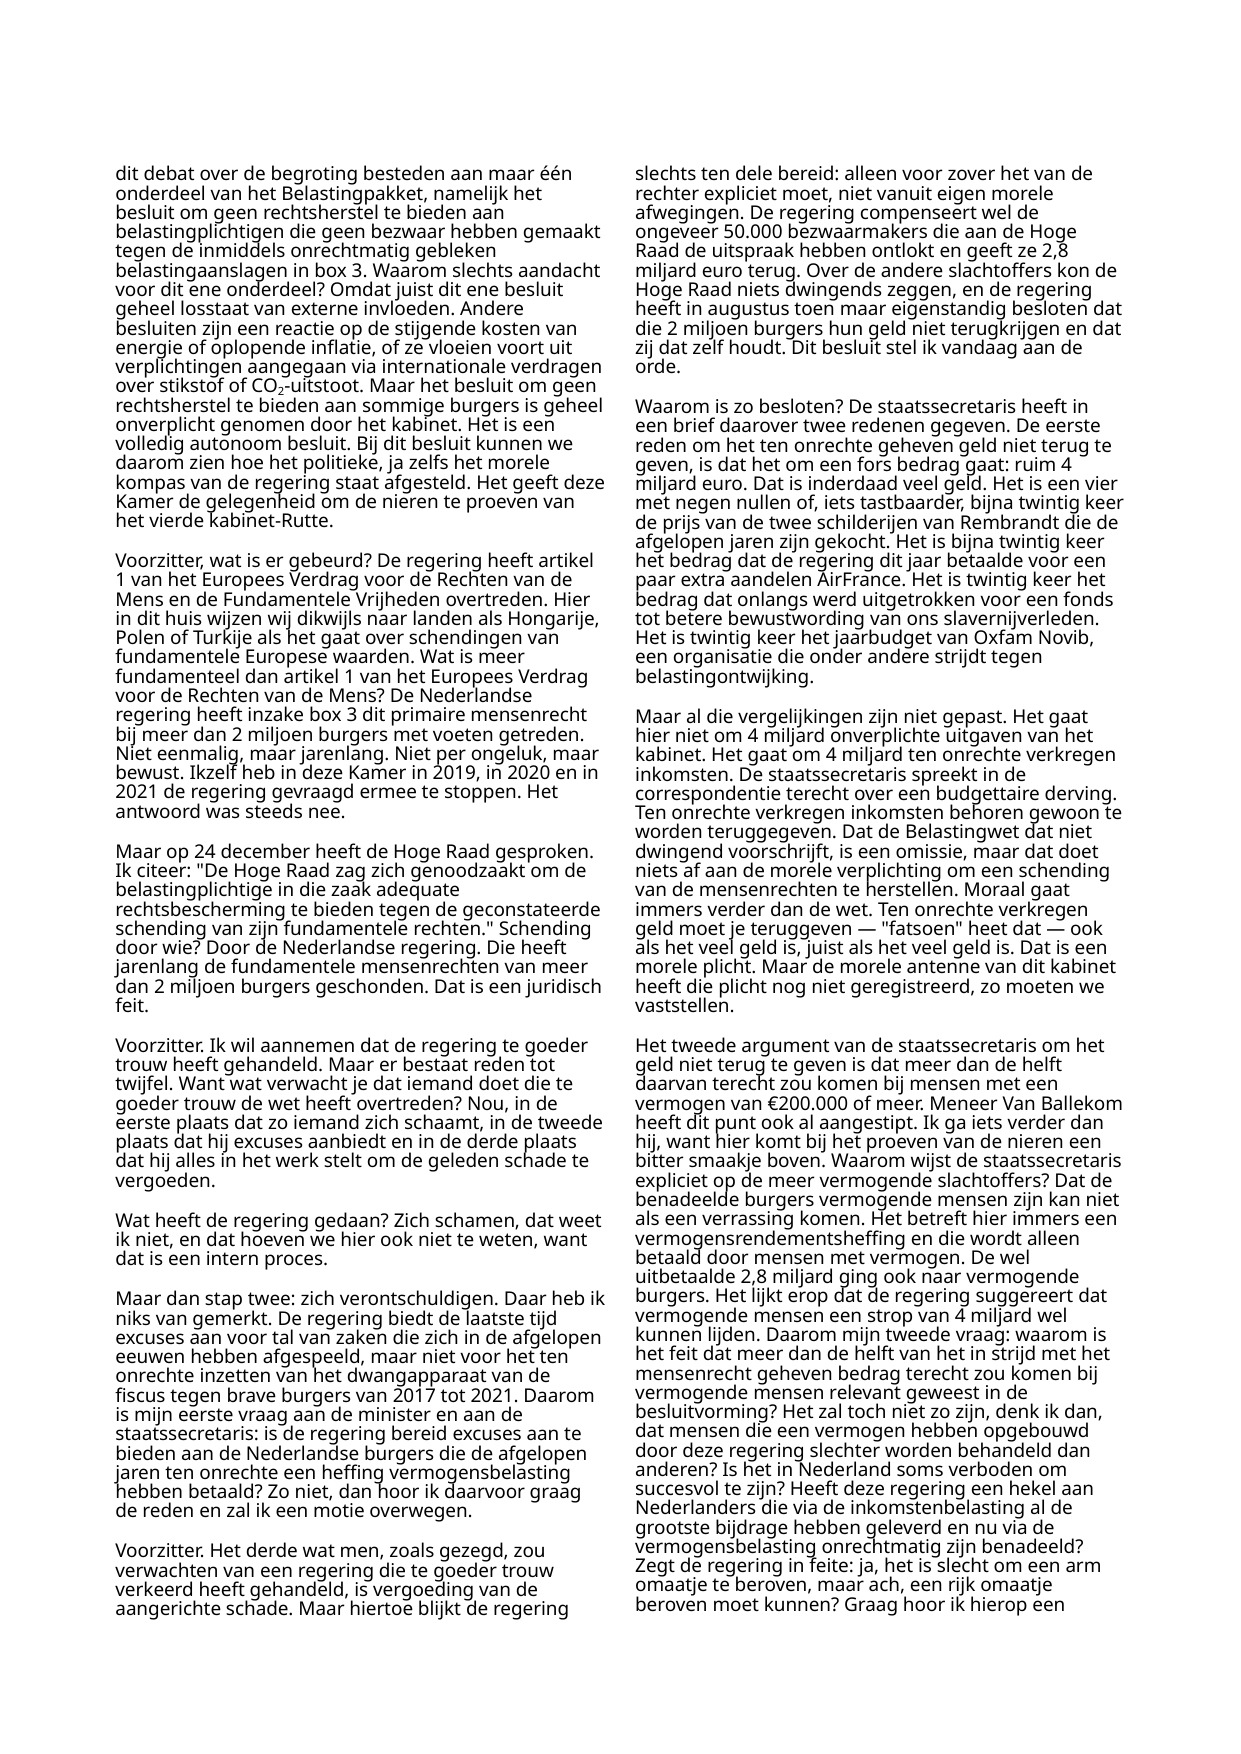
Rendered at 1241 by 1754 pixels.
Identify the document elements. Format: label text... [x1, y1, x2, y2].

text Het tweede argument van de staatssecretaris om het geld niet terug te geven is dat meer dan de helft daarvan terecht zou komen bij mensen met een vermogen van €200.000 of meer. Meneer Van Ballekom heeft dit punt ook al aangestipt. Ik ga iets verder dan hij, want hier komt bij het proeven van de nieren een bitter smaakje boven. Waarom wijst de staatssecretaris expliciet op de meer vermogende slachtoffers? Dat de benadeelde burgers vermogende mensen zijn kan niet als een verrassing komen. Het betreft hier immers een vermogensrendementsheffing en die wordt alleen betaald door mensen met vermogen. De wel uitbetaalde 2,8 miljard ging ook naar vermogende burgers. Het lijkt erop dat de regering suggereert dat vermogende mensen een strop van 4 miljard wel kunnen lijden. Daarom mijn tweede vraag: waarom is het feit dat meer dan de helft van het in strijd met het mensenrecht geheven bedrag terecht zou komen bij vermogende mensen relevant geweest in de besluitvorming? Het zal toch niet zo zijn, denk ik dan, dat mensen die een vermogen hebben opgebouwd door deze regering slechter worden behandeld dan anderen? Is het in Nederland soms verboden om succesvol te zijn? Heeft deze regering een hekel aan Nederlanders die via de inkomstenbelasting al de grootste bijdrage hebben geleverd en nu via de vermogensbelasting onrechtmatig zijn benadeeld? Zegt de regering in feite: ja, het is slecht om een arm omaatje te beroven, maar ach, een rijk omaatje beroven moet kunnen? Graag hoor ik hierop een [635, 1037, 1125, 1615]
text Maar al die vergelijkingen zijn niet gepast. Het gaat hier niet om 4 miljard onverplichte uitgaven van het kabinet. Het gaat om 4 miljard ten onrechte verkregen inkomsten. De staatssecretaris spreekt in de correspondentie terecht over een budgettaire derving. Ten onrechte verkregen inkomsten behoren gewoon te worden teruggegeven. Dat de Belastingwet dat niet dwingend voorschrijft, is een omissie, maar dat doet niets af aan de morele verplichting om een schending van de mensenrechten te herstellen. Moraal gaat immers verder dan de wet. Ten onrechte verkregen geld moet je teruggeven — "fatsoen" heet dat — ook als het veel geld is, juist als het veel geld is. Dat is een morele plicht. Maar de morele antenne van dit kabinet heeft die plicht nog niet geregistreerd, zo moeten we vaststellen. [635, 708, 1125, 1016]
text Voorzitter. Ik wil aannemen dat de regering te goeder trouw heeft gehandeld. Maar er bestaat reden tot twijfel. Want wat verwacht je dat iemand doet die te goeder trouw de wet heeft overtreden? Nou, in de eerste plaats dat zo iemand zich schaamt, in de tweede plaats dat hij excuses aanbiedt en in de derde plaats dat hij alles in het werk stelt om de geleden schade te vergoeden. [115, 1037, 605, 1191]
text Waarom is zo besloten? De staatssecretaris heeft in een brief daarover twee redenen gegeven. De eerste reden om het ten onrechte geheven geld niet terug te geven, is dat het om een fors bedrag gaat: ruim 4 miljard euro. Dat is inderdaad veel geld. Het is een vier met negen nullen of, iets tastbaarder, bijna twintig keer de prijs van de twee schilderijen van Rembrandt die de afgelopen jaren zijn gekocht. Het is bijna twintig keer het bedrag dat de regering dit jaar betaalde voor een paar extra aandelen AirFrance. Het is twintig keer het bedrag dat onlangs werd uitgetrokken voor een fonds tot betere bewustwording van ons slavernijverleden. Het is twintig keer het jaarbudget van Oxfam Novib, een organisatie die onder andere strijdt tegen belastingontwijking. [635, 398, 1125, 687]
text Voorzitter. Het derde wat men, zoals gezegd, zou verwachten van een regering die te goeder trouw verkeerd heeft gehandeld, is vergoeding van de aangerichte schade. Maar hiertoe blijkt de regering [115, 1542, 605, 1619]
text Maar op 24 december heeft de Hoge Raad gesproken. Ik citeer: "De Hoge Raad zag zich genoodzaakt om de belastingplichtige in die zaak adequate rechtsbescherming te bieden tegen de geconstateerde schending van zijn fundamentele rechten." Schending door wie? Door de Nederlandse regering. Die heeft jarenlang de fundamentele mensenrechten van meer dan 2 miljoen burgers geschonden. Dat is een juridisch feit. [115, 843, 605, 1016]
text Maar dan stap twee: zich verontschuldigen. Daar heb ik niks van gemerkt. De regering biedt de laatste tijd excuses aan voor tal van zaken die zich in de afgelopen eeuwen hebben afgespeeld, maar niet voor het ten onrechte inzetten van het dwangapparaat van de fiscus tegen brave burgers van 2017 tot 2021. Daarom is mijn eerste vraag aan de minister en aan de staatssecretaris: is de regering bereid excuses aan te bieden aan de Nederlandse burgers die de afgelopen jaren ten onrechte een heffing vermogensbelasting hebben betaald? Zo niet, dan hoor ik daarvoor graag de reden en zal ik een motie overwegen. [115, 1290, 605, 1522]
text Voorzitter, wat is er gebeurd? De regering heeft artikel 1 van het Europees Verdrag voor de Rechten van de Mens en de Fundamentele Vrijheden overtreden. Hier in dit huis wijzen wij dikwijls naar landen als Hongarije, Polen of Turkije als het gaat over schendingen van fundamentele Europese waarden. Wat is meer fundamenteel dan artikel 1 van het Europees Verdrag voor de Rechten van de Mens? De Nederlandse regering heeft inzake box 3 dit primaire mensenrecht bij meer dan 2 miljoen burgers met voeten getreden. Niet eenmalig, maar jarenlang. Niet per ongeluk, maar bewust. Ikzelf heb in deze Kamer in 2019, in 2020 en in 2021 de regering gevraagd ermee te stoppen. Het antwoord was steeds nee. [115, 552, 605, 822]
text Wat heeft de regering gedaan? Zich schamen, dat weet ik niet, en dat hoeven we hier ook niet te weten, want dat is een intern proces. [115, 1212, 605, 1269]
text slechts ten dele bereid: alleen voor zover het van de rechter expliciet moet, niet vanuit eigen morele afwegingen. De regering compenseert wel de ongeveer 50.000 bezwaarmakers die aan de Hoge Raad de uitspraak hebben ontlokt en geeft ze 2,8 miljard euro terug. Over de andere slachtoffers kon de Hoge Raad niets dwingends zeggen, en de regering heeft in augustus toen maar eigenstandig besloten dat die 2 miljoen burgers hun geld niet terugkrijgen en dat zij dat zelf houdt. Dit besluit stel ik vandaag aan de orde. [635, 165, 1125, 377]
text dit debat over de begroting besteden aan maar één onderdeel van het Belastingpakket, namelijk het besluit om geen rechtsherstel te bieden aan belastingplichtigen die geen bezwaar hebben gemaakt tegen de inmiddels onrechtmatig gebleken belastingaanslagen in box 3. Waarom slechts aandacht voor dit ene onderdeel? Omdat juist dit ene besluit geheel losstaat van externe invloeden. Andere besluiten zijn een reactie op de stijgende kosten van energie of oplopende inflatie, of ze vloeien voort uit verplichtingen aangegaan via internationale verdragen over stikstof of CO2-uitstoot. Maar het besluit om geen rechtsherstel te bieden aan sommige burgers is geheel onverplicht genomen door het kabinet. Het is een volledig autonoom besluit. Bij dit besluit kunnen we daarom zien hoe het politieke, ja zelfs het morele kompas van de regering staat afgesteld. Het geeft deze Kamer de gelegenheid om de nieren te proeven van het vierde kabinet-Rutte. [115, 165, 605, 531]
